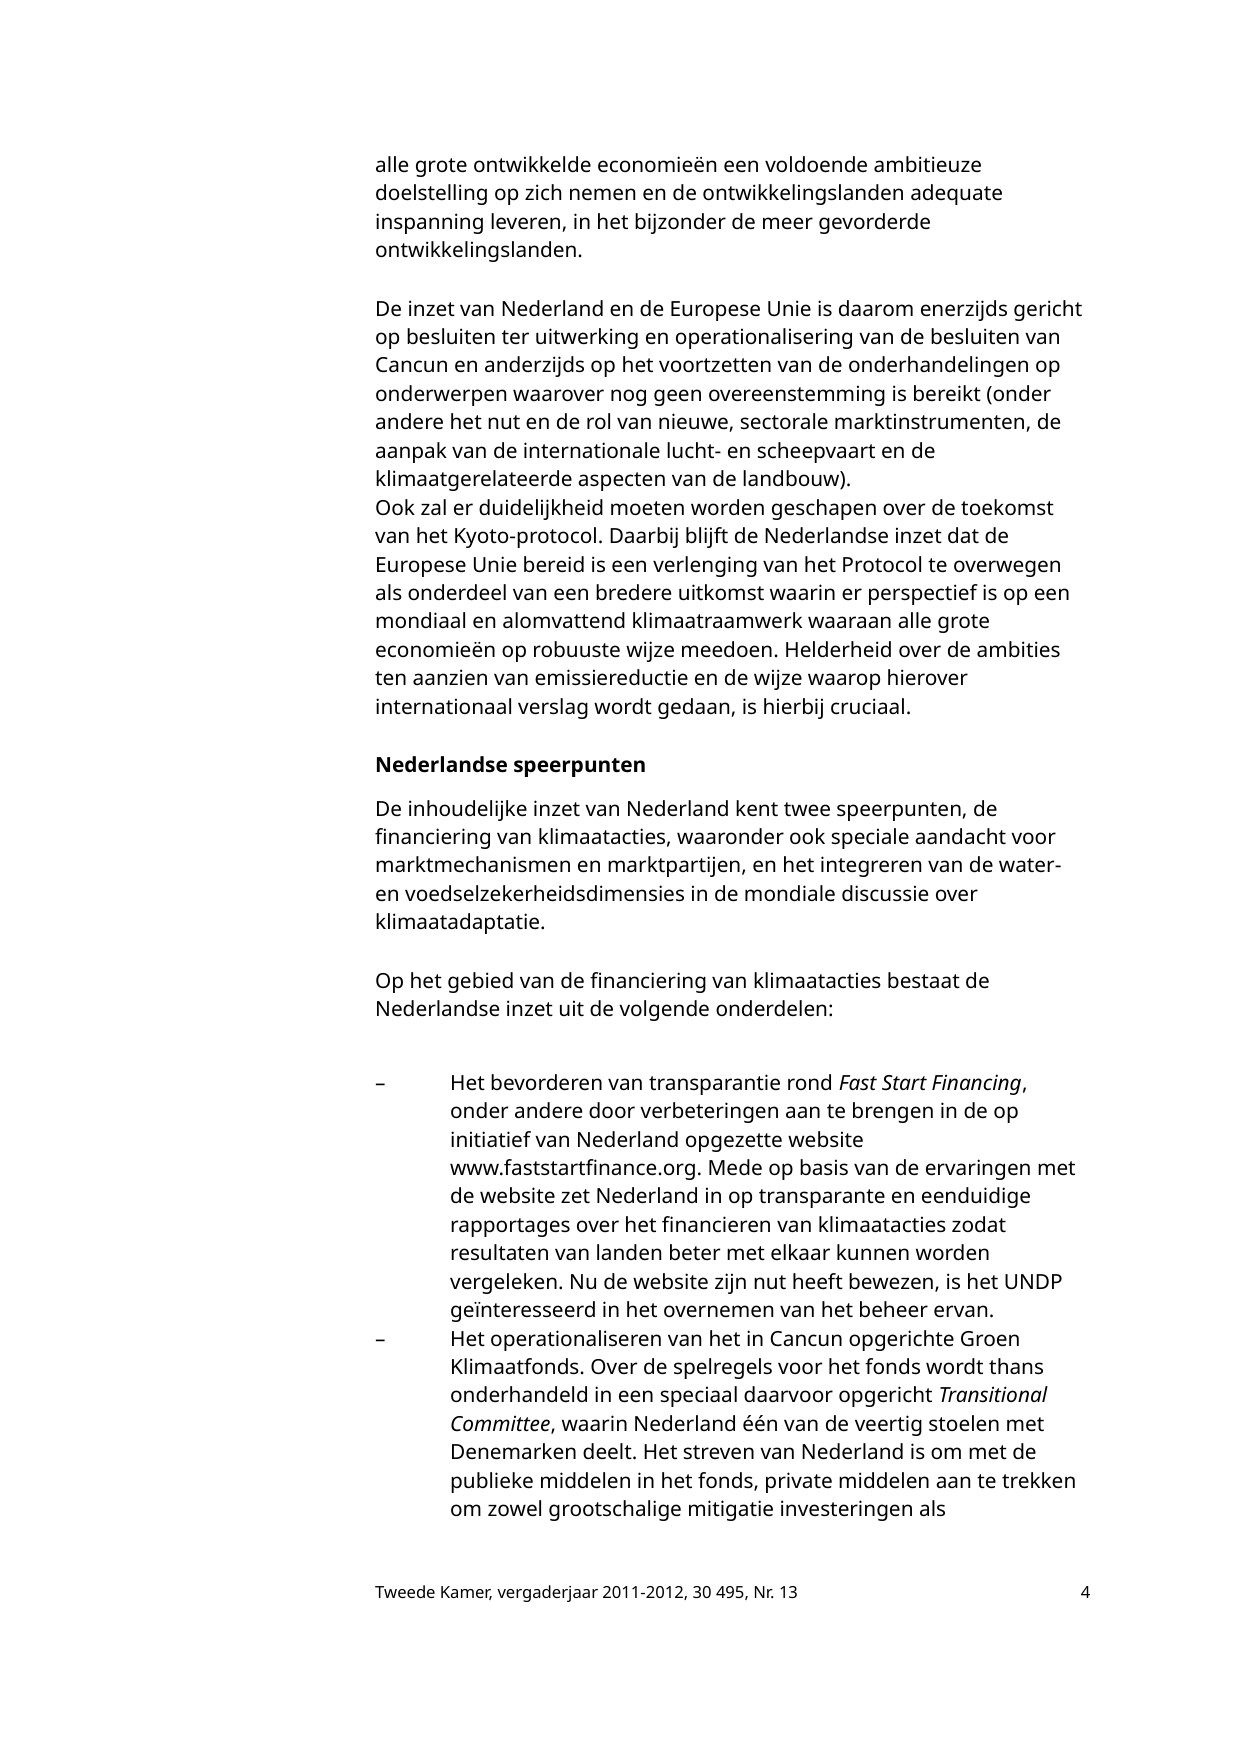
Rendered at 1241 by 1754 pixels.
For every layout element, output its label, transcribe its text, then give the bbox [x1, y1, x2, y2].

text De inhoudelijke inzet van Nederland kent twee speerpunten, de financiering van klimaatacties, waaronder ook speciale aandacht voor marktmechanismen en marktpartijen, en het integreren van de water- en voedselzekerheidsdimensies in de mondiale discussie over klimaatadaptatie. [375, 794, 1090, 936]
text alle grote ontwikkelde economieën een voldoende ambitieuze doelstelling op zich nemen en de ontwikkelingslanden adequate inspanning leveren, in het bijzonder de meer gevorderde ontwikkelingslanden. [375, 150, 1090, 264]
list Het bevorderen van transparantie rond Fast Start Financing, onder andere door verbeteringen aan te brengen in de op initiatief van Nederland opgezette website www.faststartfinance.org. Mede op basis van de ervaringen met de website zet Nederland in op transparante en eenduidige rapportages over het financieren van klimaatacties zodat resultaten van landen beter met elkaar kunnen worden vergeleken. Nu de website zijn nut heeft bewezen, is het UNDP geïnteresseerd in het overnemen van het beheer ervan. [375, 1068, 1090, 1324]
text Nederlandse speerpunten [375, 750, 1090, 779]
list Het operationaliseren van het in Cancun opgerichte Groen Klimaatfonds. Over de spelregels voor het fonds wordt thans onderhandeld in een speciaal daarvoor opgericht Transitional Committee, waarin Nederland één van de veertig stoelen met Denemarken deelt. Het streven van Nederland is om met de publieke middelen in het fonds, private middelen aan te trekken om zowel grootschalige mitigatie investeringen als [375, 1324, 1090, 1523]
text De inzet van Nederland en de Europese Unie is daarom enerzijds gericht op besluiten ter uitwerking en operationalisering van de besluiten van Cancun en anderzijds op het voortzetten van de onderhandelingen op onderwerpen waarover nog geen overeenstemming is bereikt (onder andere het nut en de rol van nieuwe, sectorale marktinstrumenten, de aanpak van de internationale lucht- en scheepvaart en de klimaatgerelateerde aspecten van de landbouw). [375, 294, 1090, 493]
text Ook zal er duidelijkheid moeten worden geschapen over de toekomst van het Kyoto-protocol. Daarbij blijft de Nederlandse inzet dat de Europese Unie bereid is een verlenging van het Protocol te overwegen als onderdeel van een bredere uitkomst waarin er perspectief is op een mondiaal en alomvattend klimaatraamwerk waaraan alle grote economieën op robuuste wijze meedoen. Helderheid over de ambities ten aanzien van emissiereductie en de wijze waarop hierover internationaal verslag wordt gedaan, is hierbij cruciaal. [375, 493, 1090, 720]
text Op het gebied van de financiering van klimaatacties bestaat de Nederlandse inzet uit de volgende onderdelen: [375, 966, 1090, 1023]
